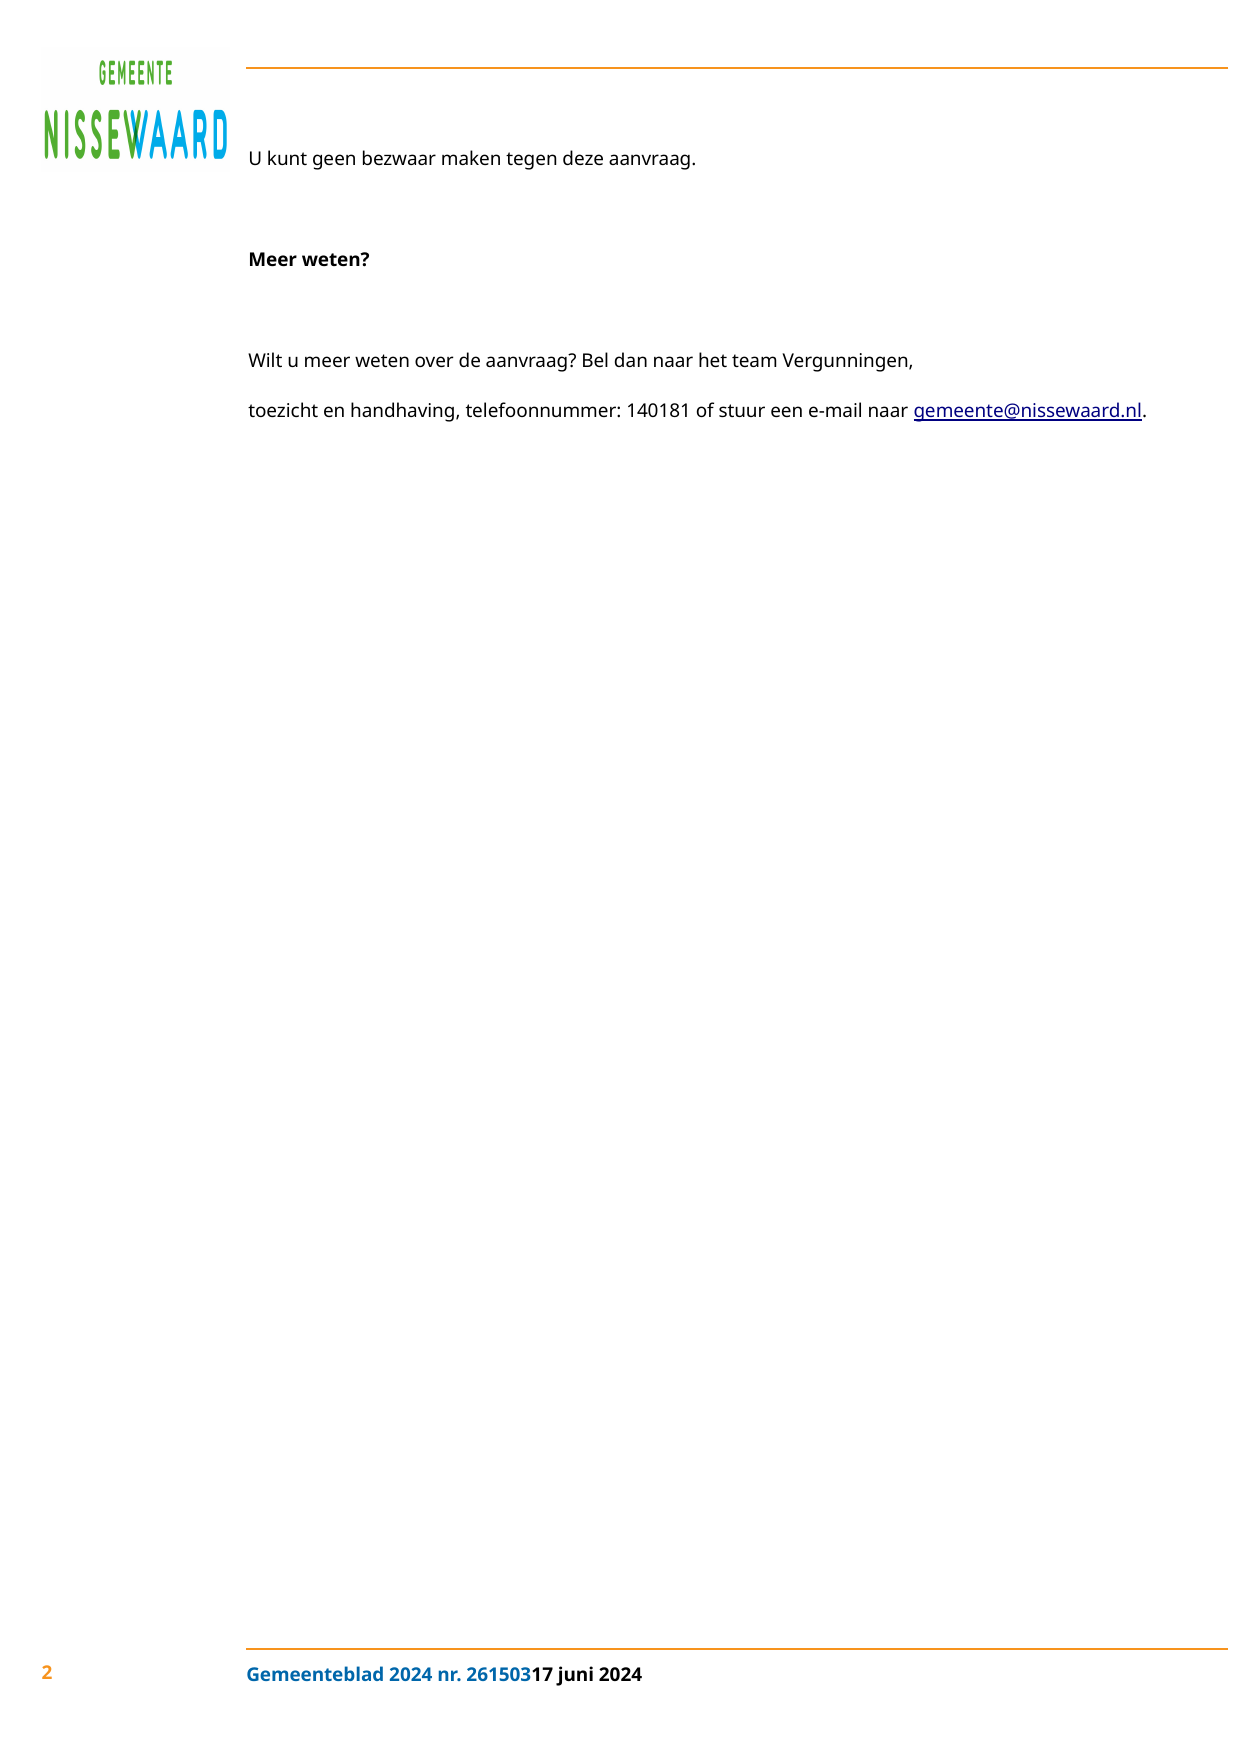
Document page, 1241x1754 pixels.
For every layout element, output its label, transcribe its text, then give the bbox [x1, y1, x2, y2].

text toezicht en handhaving, telefoonnummer: 140181 of stuur een e-mail naar gemeente@nissewaard.nl. [248, 397, 1152, 423]
text Wilt u meer weten over de aanvraag? Bel dan naar het team Vergunningen, [248, 347, 1152, 373]
text Meer weten? [248, 246, 1152, 272]
picture [41, 47, 231, 172]
text U kunt geen bezwaar maken tegen deze aanvraag. [248, 145, 1152, 171]
